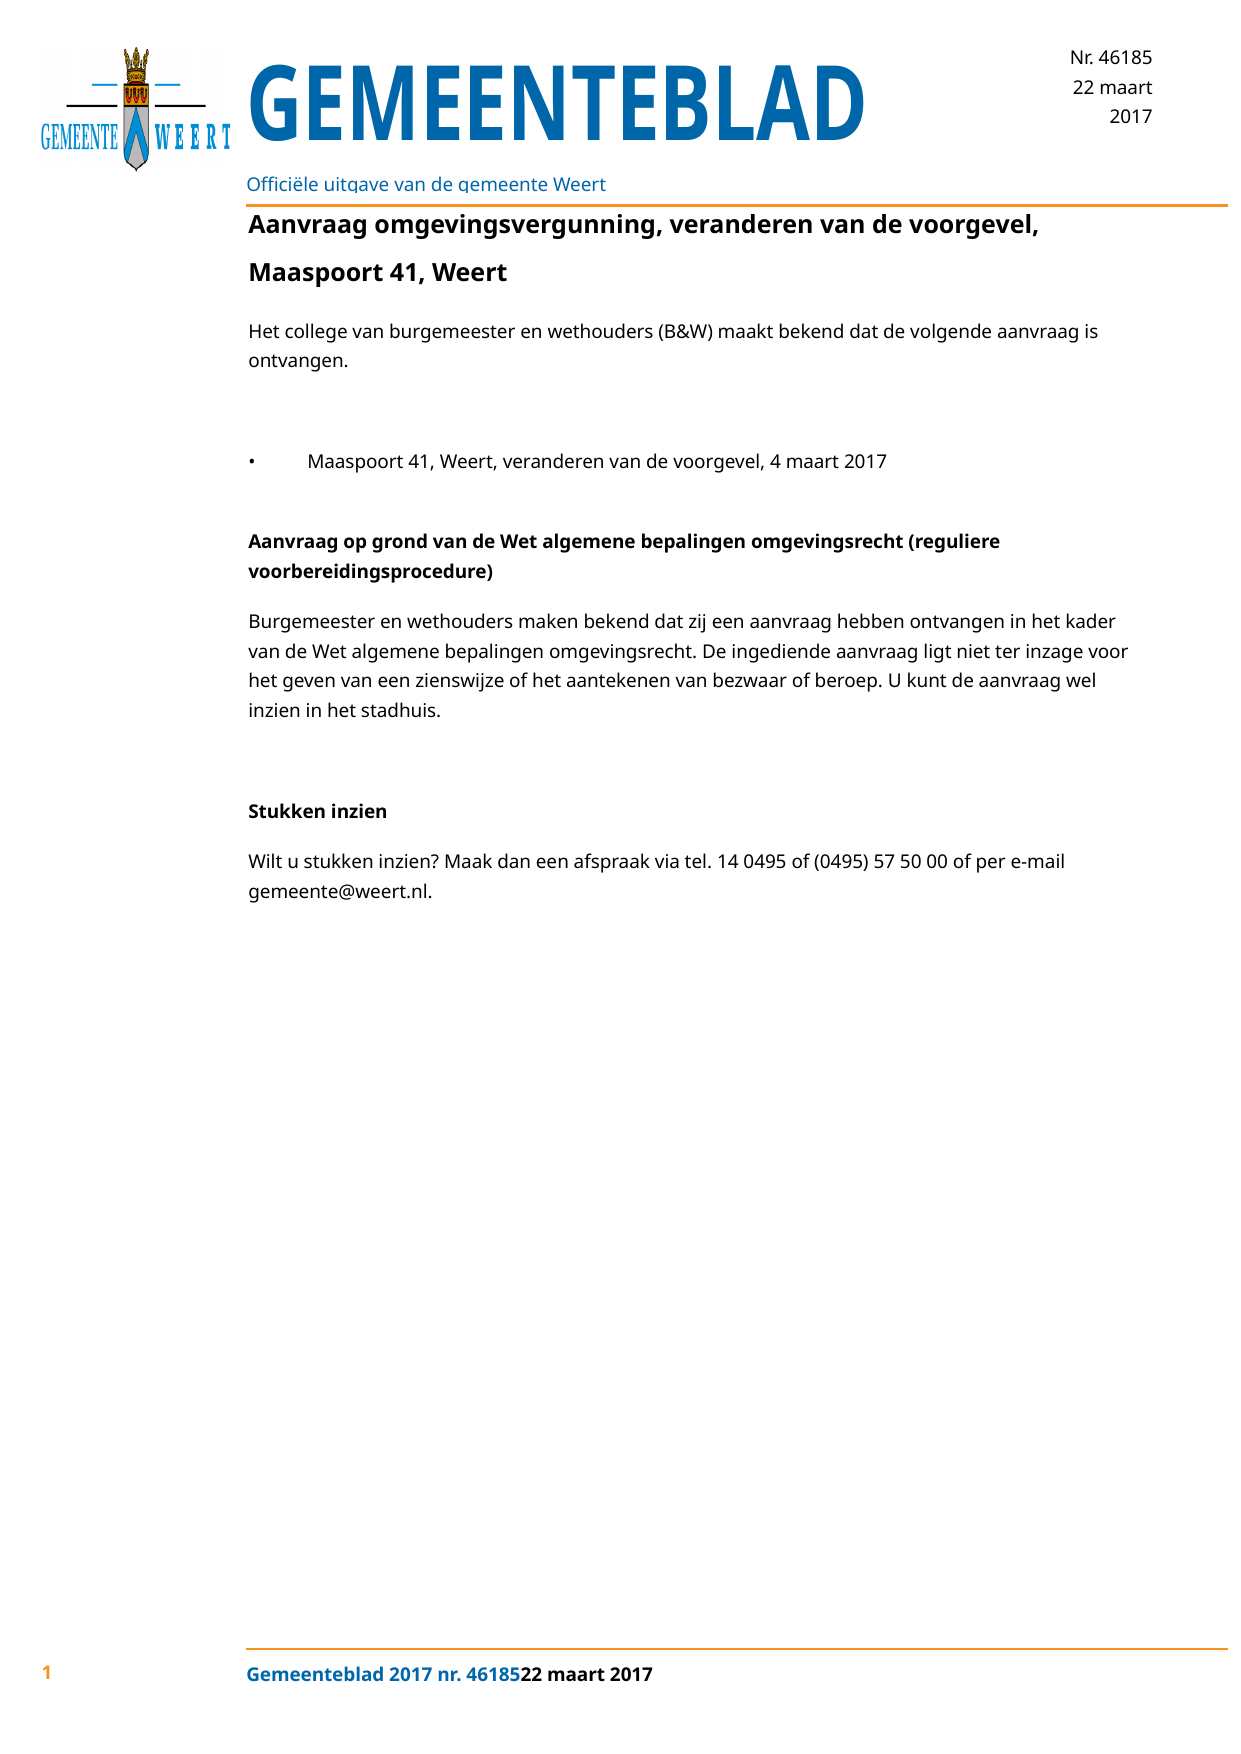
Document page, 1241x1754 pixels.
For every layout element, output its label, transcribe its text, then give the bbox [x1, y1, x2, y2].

text Stukken inzien [248, 798, 1152, 824]
picture [41, 47, 231, 172]
text Aanvraag op grond van de Wet algemene bepalingen omgevingsrecht (reguliere voorbereidingsprocedure) [248, 528, 1152, 584]
text Wilt u stukken inzien? Maak dan een afspraak via tel. 14 0495 of (0495) 57 50 00 of per e-mail gemeente@weert.nl. [248, 848, 1152, 904]
text Het college van burgemeester en wethouders (B&W) maakt bekend dat de volgende aanvraag is ontvangen. [248, 318, 1152, 373]
list Maaspoort 41, Weert, veranderen van de voorgevel, 4 maart 2017 [248, 448, 1152, 474]
text Aanvraag omgevingsvergunning, veranderen van de voorgevel, Maaspoort 41, Weert [248, 207, 1152, 288]
text Burgemeester en wethouders maken bekend dat zij een aanvraag hebben ontvangen in het kader van de Wet algemene bepalingen omgevingsrecht. De ingediende aanvraag ligt niet ter inzage voor het geven van een zienswijze of het aantekenen van bezwaar of beroep. U kunt de aanvraag wel inzien in het stadhuis. [248, 608, 1152, 723]
